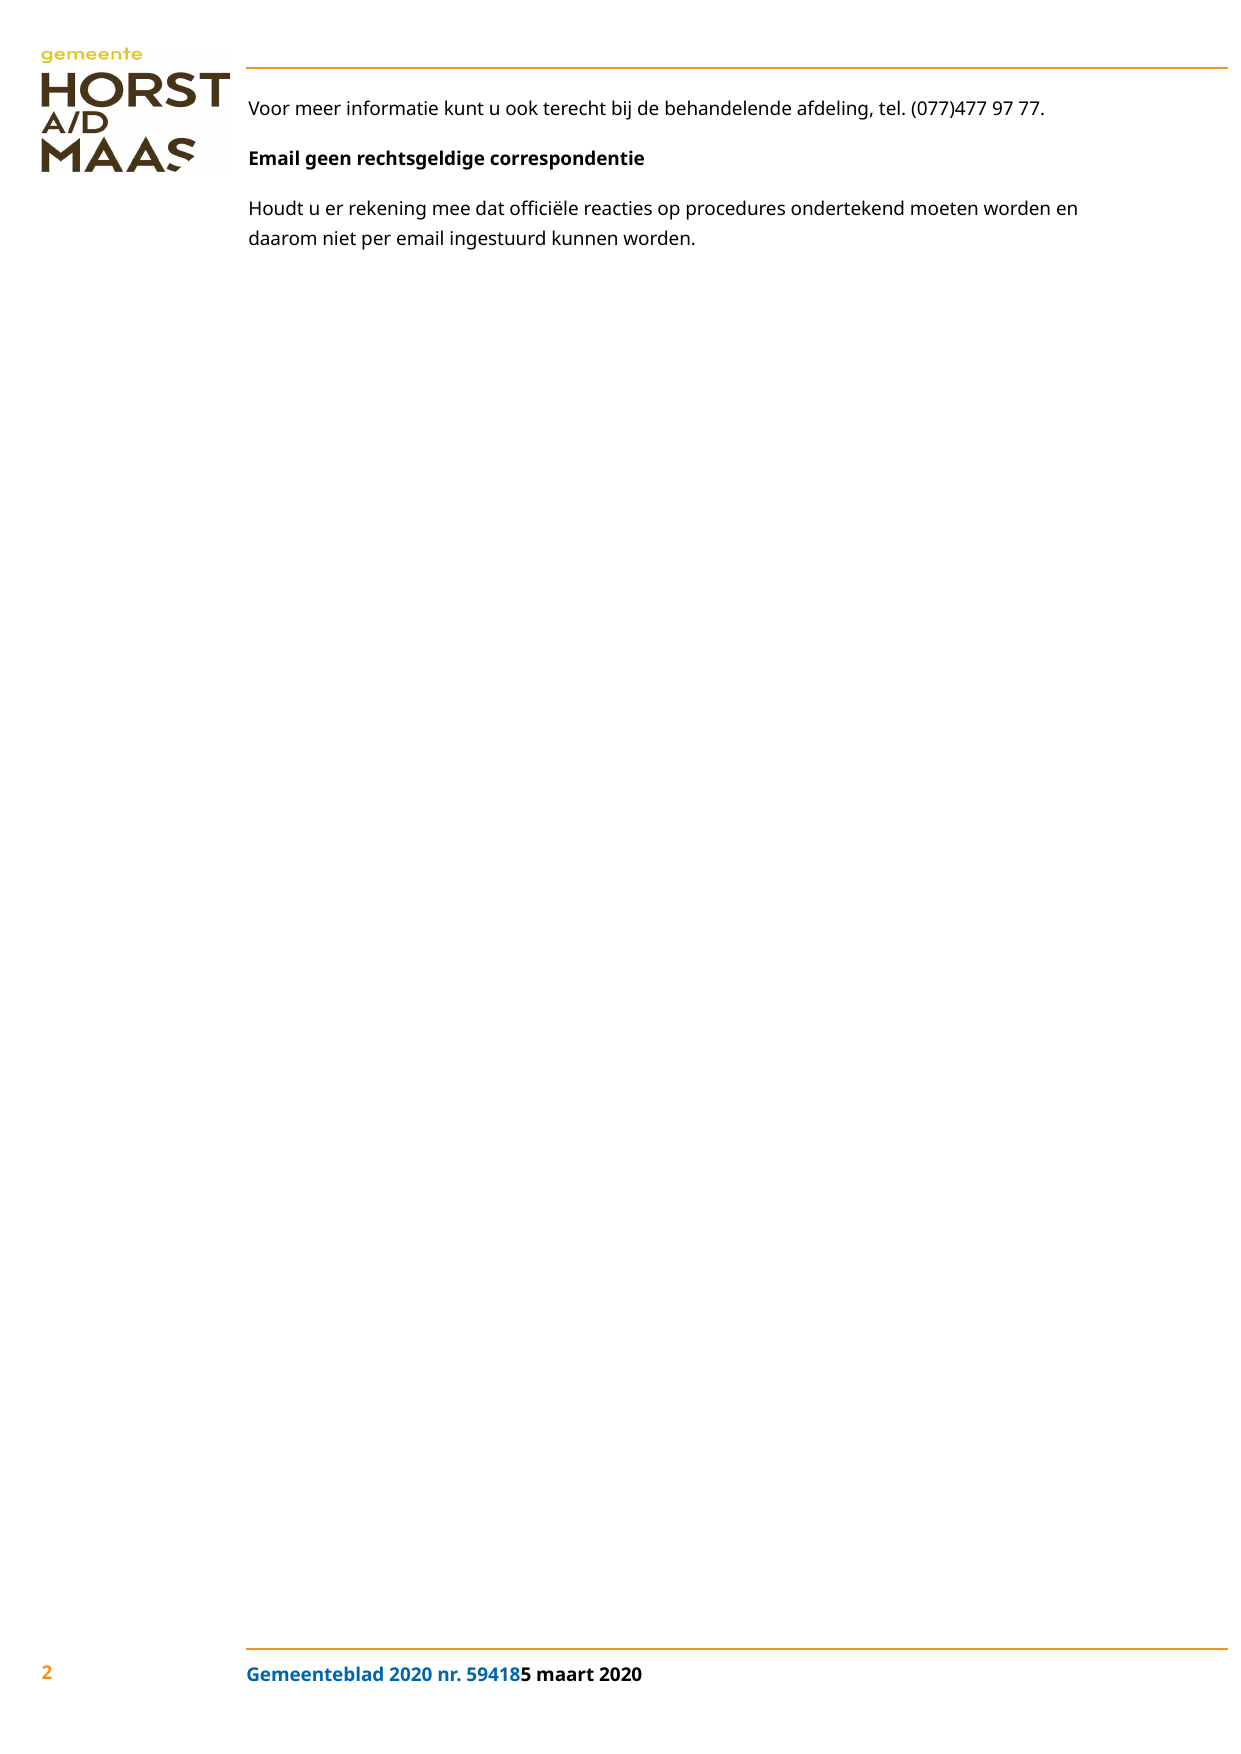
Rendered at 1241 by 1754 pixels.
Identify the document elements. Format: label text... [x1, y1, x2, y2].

text Voor meer informatie kunt u ook terecht bij de behandelende afdeling, tel. (077)477 97 77. [248, 95, 1152, 121]
text Email geen rechtsgeldige correspondentie [248, 145, 1152, 171]
picture [41, 47, 231, 172]
text Houdt u er rekening mee dat officiële reacties op procedures ondertekend moeten worden en daarom niet per email ingestuurd kunnen worden. [248, 196, 1152, 251]
